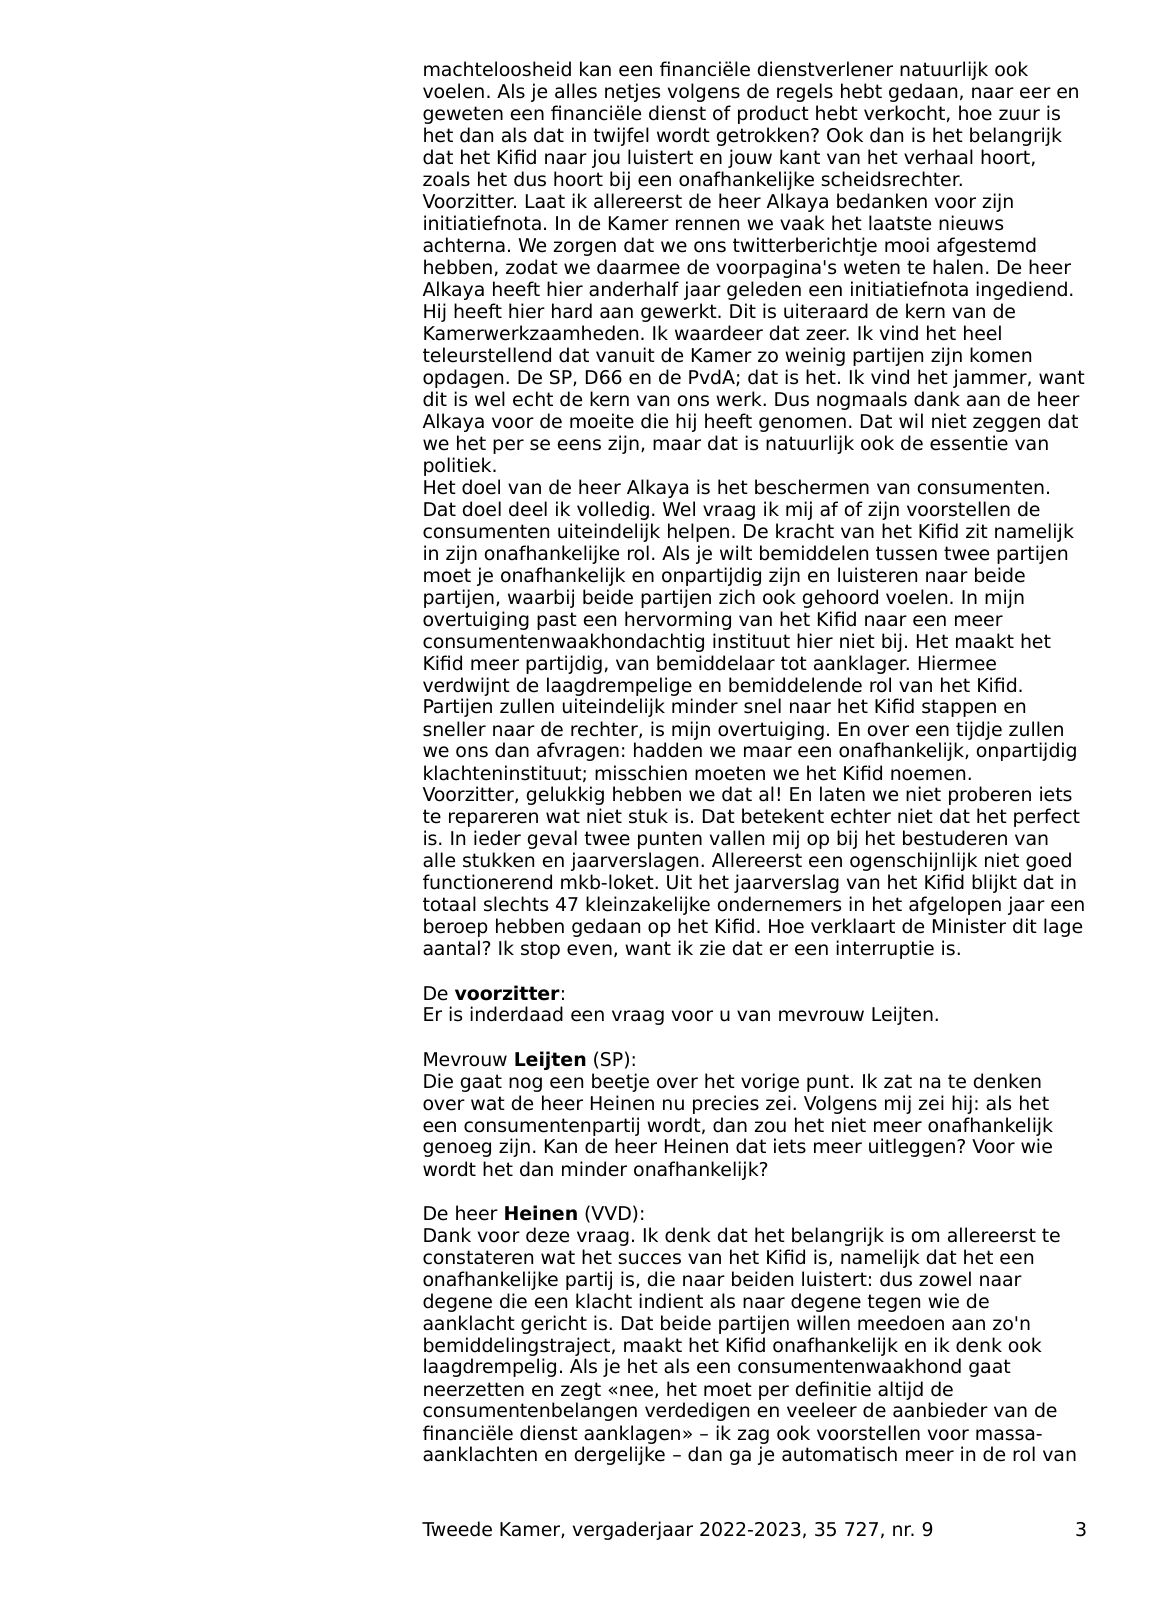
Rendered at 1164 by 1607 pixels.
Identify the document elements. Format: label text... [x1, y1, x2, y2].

text Dank voor deze vraag. Ik denk dat het belangrijk is om allereerst te constateren wat het succes van het Kifid is, namelijk dat het een onafhankelijke partij is, die naar beiden luistert: dus zowel naar degene die een klacht indient als naar degene tegen wie de aanklacht gericht is. Dat beide partijen willen meedoen aan zo'n bemiddelingstraject, maakt het Kifid onafhankelijk en ik denk ook laagdrempelig. Als je het als een consumentenwaakhond gaat neerzetten en zegt «nee, het moet per definitie altijd de consumentenbelangen verdedigen en veeleer de aanbieder van de financiële dienst aanklagen» – ik zag ook voorstellen voor massa-aanklachten en dergelijke – dan ga je automatisch meer in de rol van [422, 1224, 1087, 1466]
text Mevrouw Leijten (SP): [422, 1048, 1087, 1071]
text De voorzitter: [422, 982, 1087, 1004]
text Er is inderdaad een vraag voor u van mevrouw Leijten. [422, 1004, 1087, 1026]
text De heer Heinen (VVD): [422, 1203, 1087, 1224]
text Het doel van de heer Alkaya is het beschermen van consumenten. Dat doel deel ik volledig. Wel vraag ik mij af of zijn voorstellen de consumenten uiteindelijk helpen. De kracht van het Kifid zit namelijk in zijn onafhankelijke rol. Als je wilt bemiddelen tussen twee partijen moet je onafhankelijk en onpartijdig zijn en luisteren naar beide partijen, waarbij beide partijen zich ook gehoord voelen. In mijn overtuiging past een hervorming van het Kifid naar een meer consumentenwaakhondachtig instituut hier niet bij. Het maakt het Kifid meer partijdig, van bemiddelaar tot aanklager. Hiermee verdwijnt de laagdrempelige en bemiddelende rol van het Kifid. Partijen zullen uiteindelijk minder snel naar het Kifid stappen en sneller naar de rechter, is mijn overtuiging. En over een tijdje zullen we ons dan afvragen: hadden we maar een onafhankelijk, onpartijdig klachteninstituut; misschien moeten we het Kifid noemen. [422, 477, 1087, 784]
text Voorzitter, gelukkig hebben we dat al! En laten we niet proberen iets te repareren wat niet stuk is. Dat betekent echter niet dat het perfect is. In ieder geval twee punten vallen mij op bij het bestuderen van alle stukken en jaarverslagen. Allereerst een ogenschijnlijk niet goed functionerend mkb-loket. Uit het jaarverslag van het Kifid blijkt dat in totaal slechts 47 kleinzakelijke ondernemers in het afgelopen jaar een beroep hebben gedaan op het Kifid. Hoe verklaart de Minister dit lage aantal? Ik stop even, want ik zie dat er een interruptie is. [422, 784, 1087, 960]
text machteloosheid kan een financiële dienstverlener natuurlijk ook voelen. Als je alles netjes volgens de regels hebt gedaan, naar eer en geweten een financiële dienst of product hebt verkocht, hoe zuur is het dan als dat in twijfel wordt getrokken? Ook dan is het belangrijk dat het Kifid naar jou luistert en jouw kant van het verhaal hoort, zoals het dus hoort bij een onafhankelijke scheidsrechter. [422, 59, 1087, 191]
text Die gaat nog een beetje over het vorige punt. Ik zat na te denken over wat de heer Heinen nu precies zei. Volgens mij zei hij: als het een consumentenpartij wordt, dan zou het niet meer onafhankelijk genoeg zijn. Kan de heer Heinen dat iets meer uitleggen? Voor wie wordt het dan minder onafhankelijk? [422, 1071, 1087, 1180]
text Voorzitter. Laat ik allereerst de heer Alkaya bedanken voor zijn initiatiefnota. In de Kamer rennen we vaak het laatste nieuws achterna. We zorgen dat we ons twitterberichtje mooi afgestemd hebben, zodat we daarmee de voorpagina's weten te halen. De heer Alkaya heeft hier anderhalf jaar geleden een initiatiefnota ingediend. Hij heeft hier hard aan gewerkt. Dit is uiteraard de kern van de Kamerwerkzaamheden. Ik waardeer dat zeer. Ik vind het heel teleurstellend dat vanuit de Kamer zo weinig partijen zijn komen opdagen. De SP, D66 en de PvdA; dat is het. Ik vind het jammer, want dit is wel echt de kern van ons werk. Dus nogmaals dank aan de heer Alkaya voor de moeite die hij heeft genomen. Dat wil niet zeggen dat we het per se eens zijn, maar dat is natuurlijk ook de essentie van politiek. [422, 191, 1087, 477]
